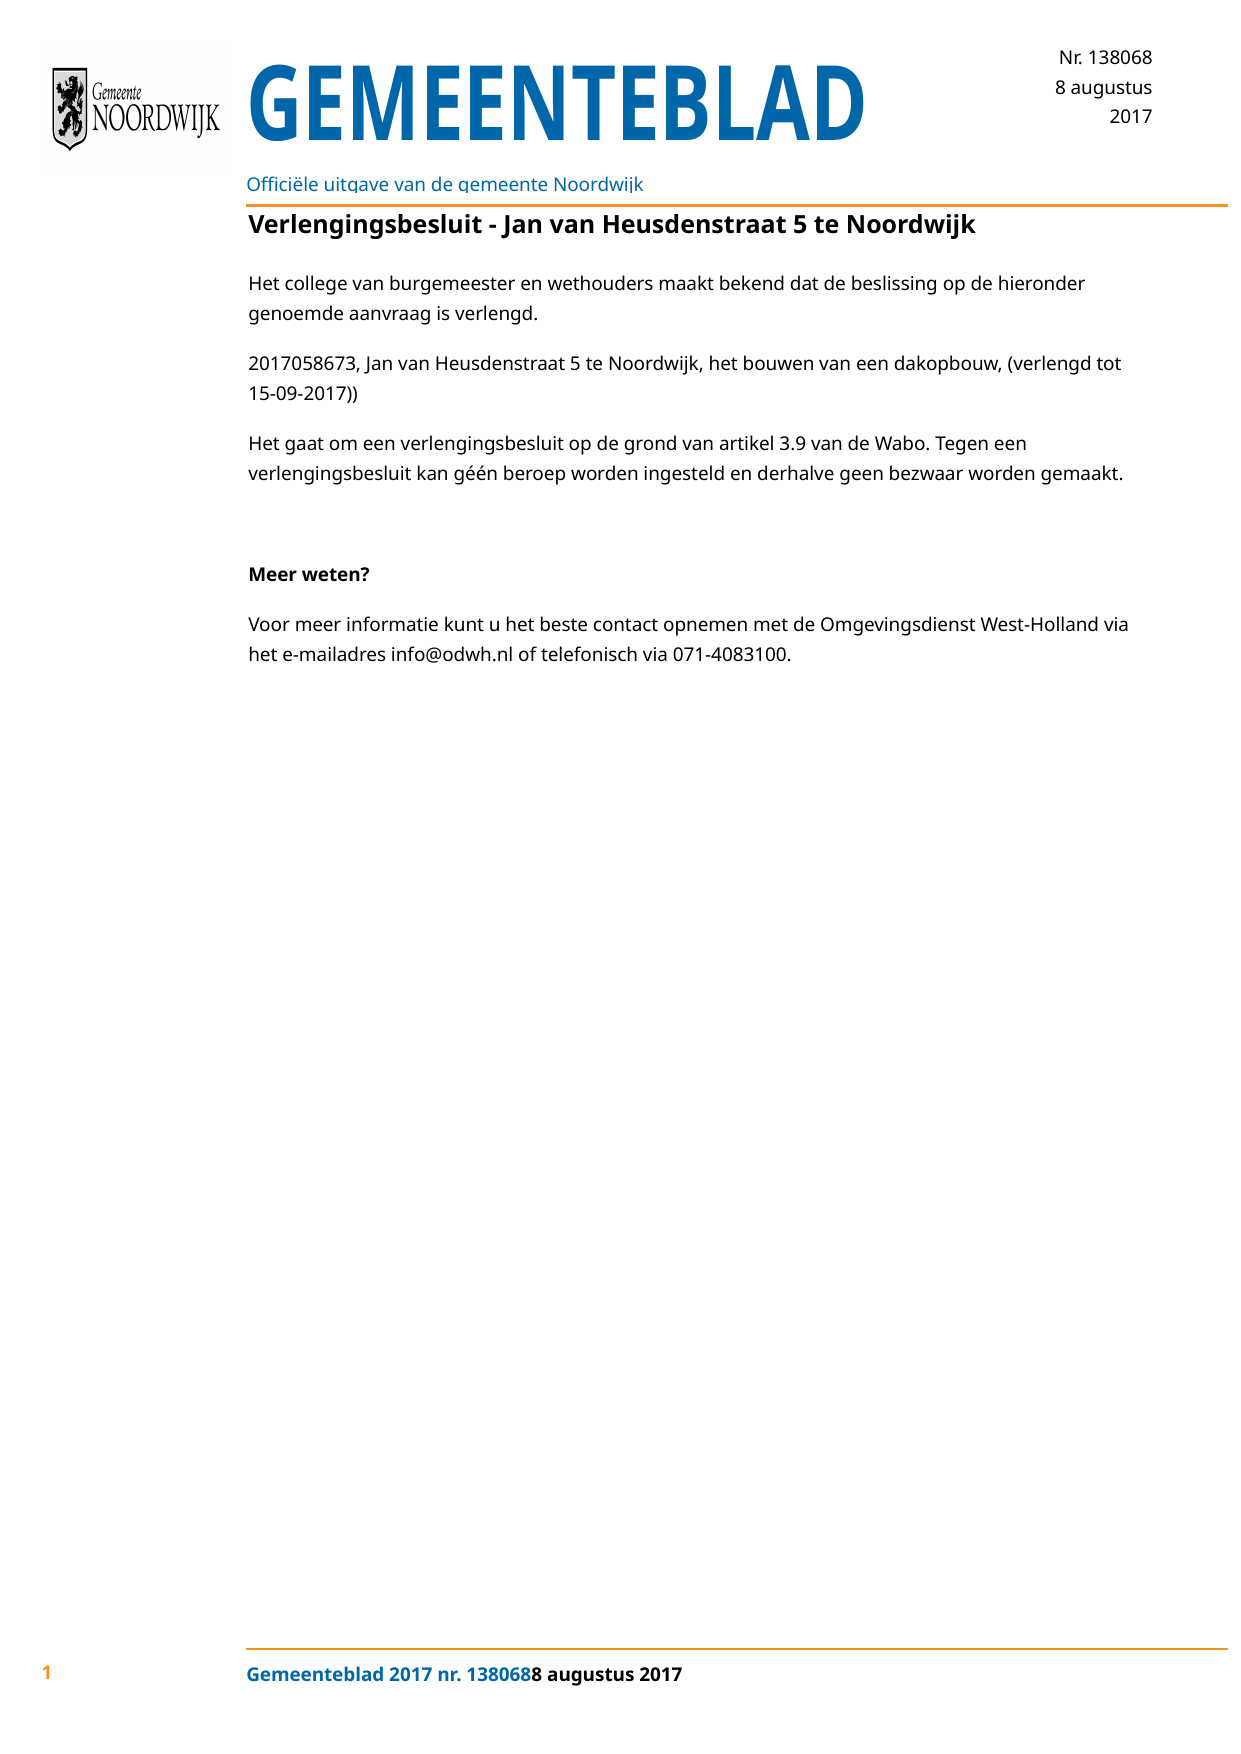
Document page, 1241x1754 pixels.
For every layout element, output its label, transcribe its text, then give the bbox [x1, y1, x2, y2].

text Voor meer informatie kunt u het beste contact opnemen met de Omgevingsdienst West-Holland via het e-mailadres info@odwh.nl of telefonisch via 071-4083100. [248, 611, 1152, 666]
text Het gaat om een verlengingsbesluit op de grond van artikel 3.9 van de Wabo. Tegen een verlengingsbesluit kan géén beroep worden ingesteld en derhalve geen bezwaar worden gemaakt. [248, 430, 1152, 486]
text Het college van burgemeester en wethouders maakt bekend dat de beslissing op de hieronder genoemde aanvraag is verlengd. [248, 270, 1152, 326]
text Meer weten? [248, 561, 1152, 586]
text 2017058673, Jan van Heusdenstraat 5 te Noordwijk, het bouwen van een dakopbouw, (verlengd tot 15-09-2017)) [248, 350, 1152, 406]
text Verlengingsbesluit - Jan van Heusdenstraat 5 te Noordwijk [248, 207, 1152, 241]
picture [41, 47, 231, 172]
